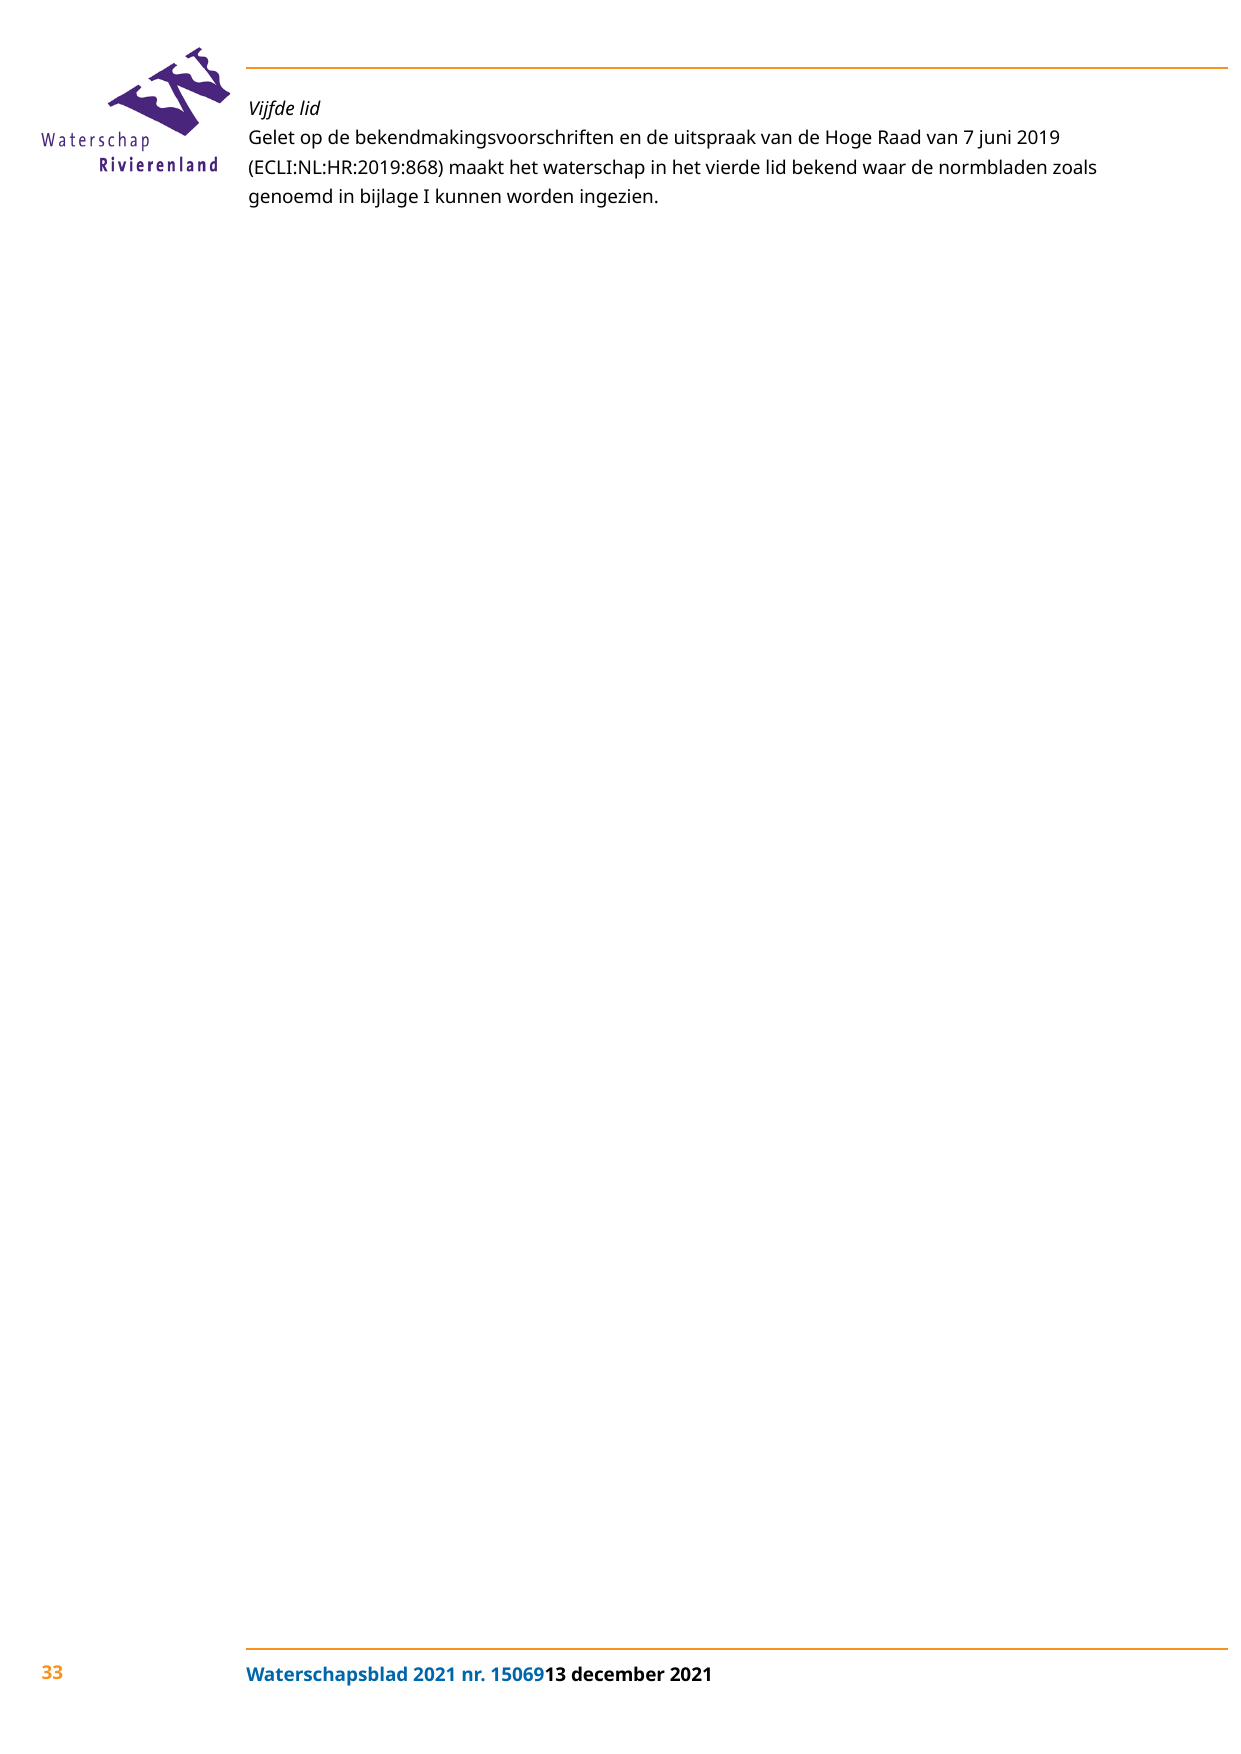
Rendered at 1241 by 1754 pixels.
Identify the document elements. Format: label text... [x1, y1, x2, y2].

text Gelet op de bekendmakingsvoorschriften en de uitspraak van de Hoge Raad van 7 juni 2019 (ECLI:NL:HR:2019:868) maakt het waterschap in het vierde lid bekend waar de normbladen zoals genoemd in bijlage I kunnen worden ingezien. [248, 124, 1152, 209]
text Vijfde lid [248, 95, 1152, 121]
picture [41, 47, 231, 172]
